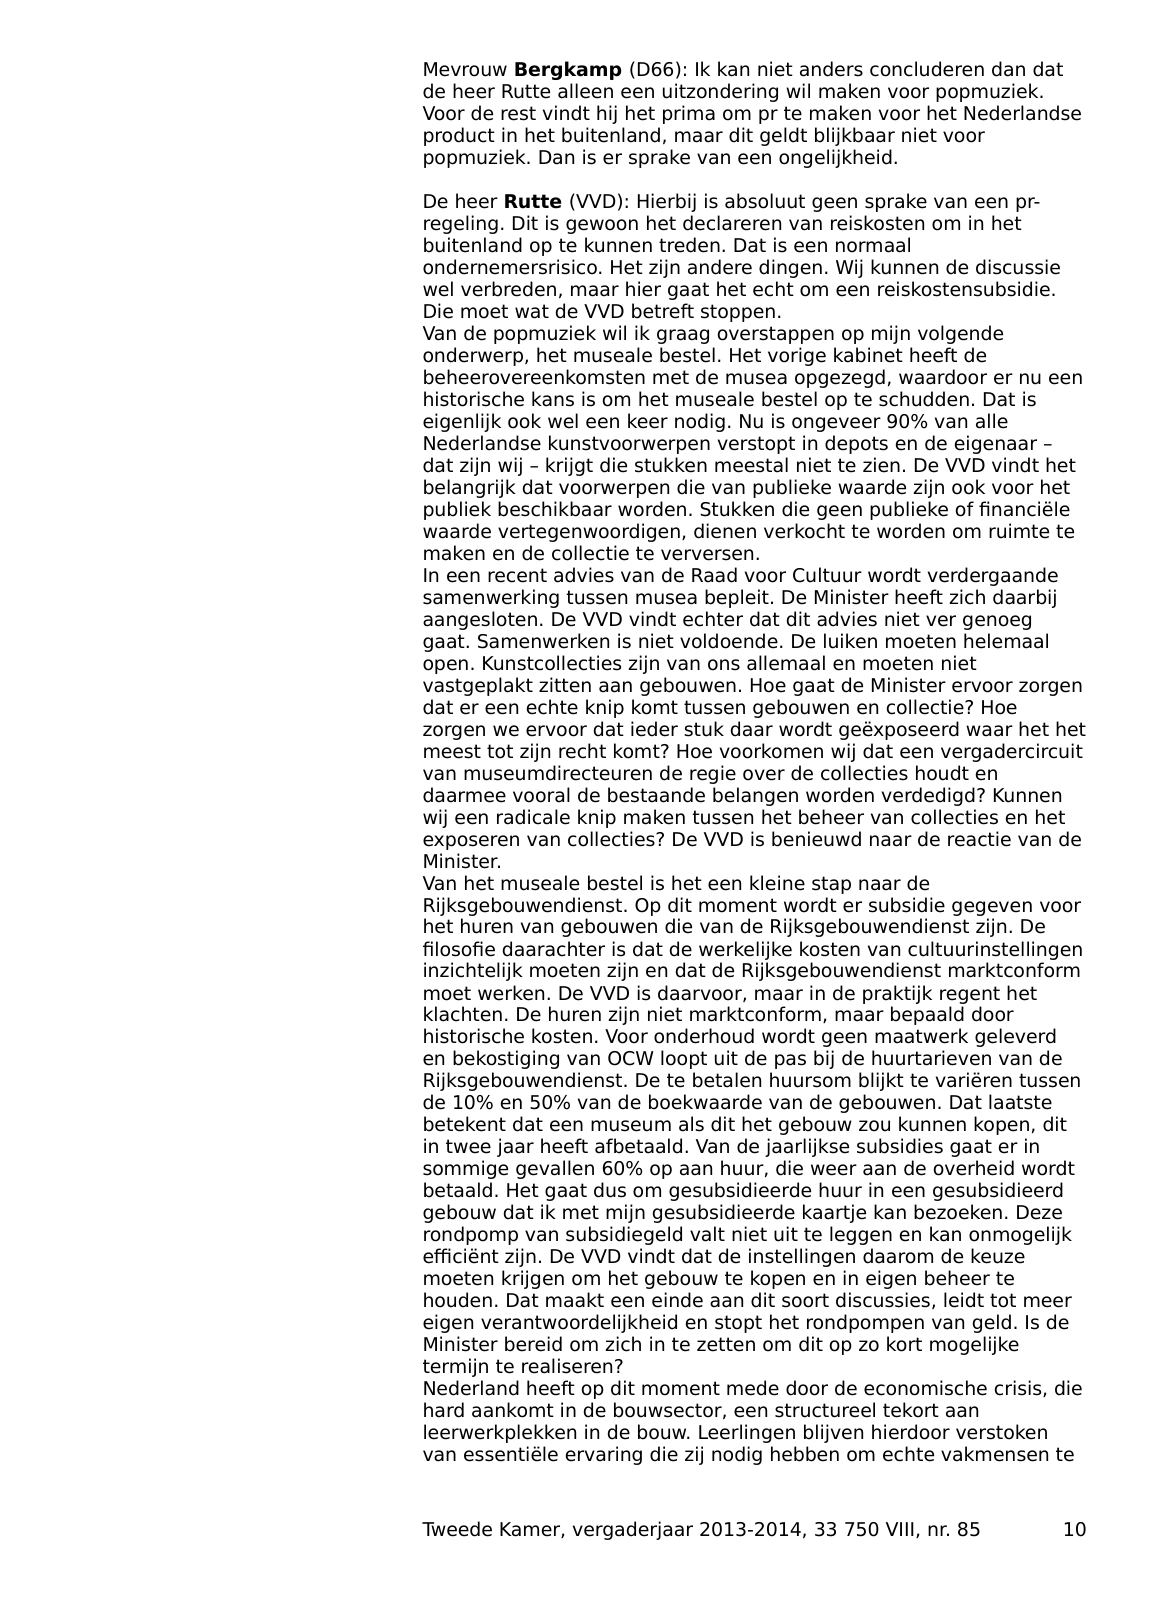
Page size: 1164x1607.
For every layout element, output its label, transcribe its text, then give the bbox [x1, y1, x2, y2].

text Van de popmuziek wil ik graag overstappen op mijn volgende onderwerp, het museale bestel. Het vorige kabinet heeft de beheerovereenkomsten met de musea opgezegd, waardoor er nu een historische kans is om het museale bestel op te schudden. Dat is eigenlijk ook wel een keer nodig. Nu is ongeveer 90% van alle Nederlandse kunstvoorwerpen verstopt in depots en de eigenaar – dat zijn wij – krijgt die stukken meestal niet te zien. De VVD vindt het belangrijk dat voorwerpen die van publieke waarde zijn ook voor het publiek beschikbaar worden. Stukken die geen publieke of financiële waarde vertegenwoordigen, dienen verkocht te worden om ruimte te maken en de collectie te verversen. [422, 323, 1087, 565]
text Mevrouw Bergkamp (D66): Ik kan niet anders concluderen dan dat de heer Rutte alleen een uitzondering wil maken voor popmuziek. Voor de rest vindt hij het prima om pr te maken voor het Nederlandse product in het buitenland, maar dit geldt blijkbaar niet voor popmuziek. Dan is er sprake van een ongelijkheid. [422, 59, 1087, 169]
text De heer Rutte (VVD): Hierbij is absoluut geen sprake van een pr-regeling. Dit is gewoon het declareren van reiskosten om in het buitenland op te kunnen treden. Dat is een normaal ondernemersrisico. Het zijn andere dingen. Wij kunnen de discussie wel verbreden, maar hier gaat het echt om een reiskostensubsidie. Die moet wat de VVD betreft stoppen. [422, 191, 1087, 323]
text Nederland heeft op dit moment mede door de economische crisis, die hard aankomt in de bouwsector, een structureel tekort aan leerwerkplekken in de bouw. Leerlingen blijven hierdoor verstoken van essentiële ervaring die zij nodig hebben om echte vakmensen te [422, 1378, 1087, 1466]
text Van het museale bestel is het een kleine stap naar de Rijksgebouwendienst. Op dit moment wordt er subsidie gegeven voor het huren van gebouwen die van de Rijksgebouwendienst zijn. De filosofie daarachter is dat de werkelijke kosten van cultuurinstellingen inzichtelijk moeten zijn en dat de Rijksgebouwendienst marktconform moet werken. De VVD is daarvoor, maar in de praktijk regent het klachten. De huren zijn niet marktconform, maar bepaald door historische kosten. Voor onderhoud wordt geen maatwerk geleverd en bekostiging van OCW loopt uit de pas bij de huurtarieven van de Rijksgebouwendienst. De te betalen huursom blijkt te variëren tussen de 10% en 50% van de boekwaarde van de gebouwen. Dat laatste betekent dat een museum als dit het gebouw zou kunnen kopen, dit in twee jaar heeft afbetaald. Van de jaarlijkse subsidies gaat er in sommige gevallen 60% op aan huur, die weer aan de overheid wordt betaald. Het gaat dus om gesubsidieerde huur in een gesubsidieerd gebouw dat ik met mijn gesubsidieerde kaartje kan bezoeken. Deze rondpomp van subsidiegeld valt niet uit te leggen en kan onmogelijk efficiënt zijn. De VVD vindt dat de instellingen daarom de keuze moeten krijgen om het gebouw te kopen en in eigen beheer te houden. Dat maakt een einde aan dit soort discussies, leidt tot meer eigen verantwoordelijkheid en stopt het rondpompen van geld. Is de Minister bereid om zich in te zetten om dit op zo kort mogelijke termijn te realiseren? [422, 872, 1087, 1378]
text In een recent advies van de Raad voor Cultuur wordt verdergaande samenwerking tussen musea bepleit. De Minister heeft zich daarbij aangesloten. De VVD vindt echter dat dit advies niet ver genoeg gaat. Samenwerken is niet voldoende. De luiken moeten helemaal open. Kunstcollecties zijn van ons allemaal en moeten niet vastgeplakt zitten aan gebouwen. Hoe gaat de Minister ervoor zorgen dat er een echte knip komt tussen gebouwen en collectie? Hoe zorgen we ervoor dat ieder stuk daar wordt geëxposeerd waar het het meest tot zijn recht komt? Hoe voorkomen wij dat een vergadercircuit van museumdirecteuren de regie over de collecties houdt en daarmee vooral de bestaande belangen worden verdedigd? Kunnen wij een radicale knip maken tussen het beheer van collecties en het exposeren van collecties? De VVD is benieuwd naar de reactie van de Minister. [422, 565, 1087, 872]
